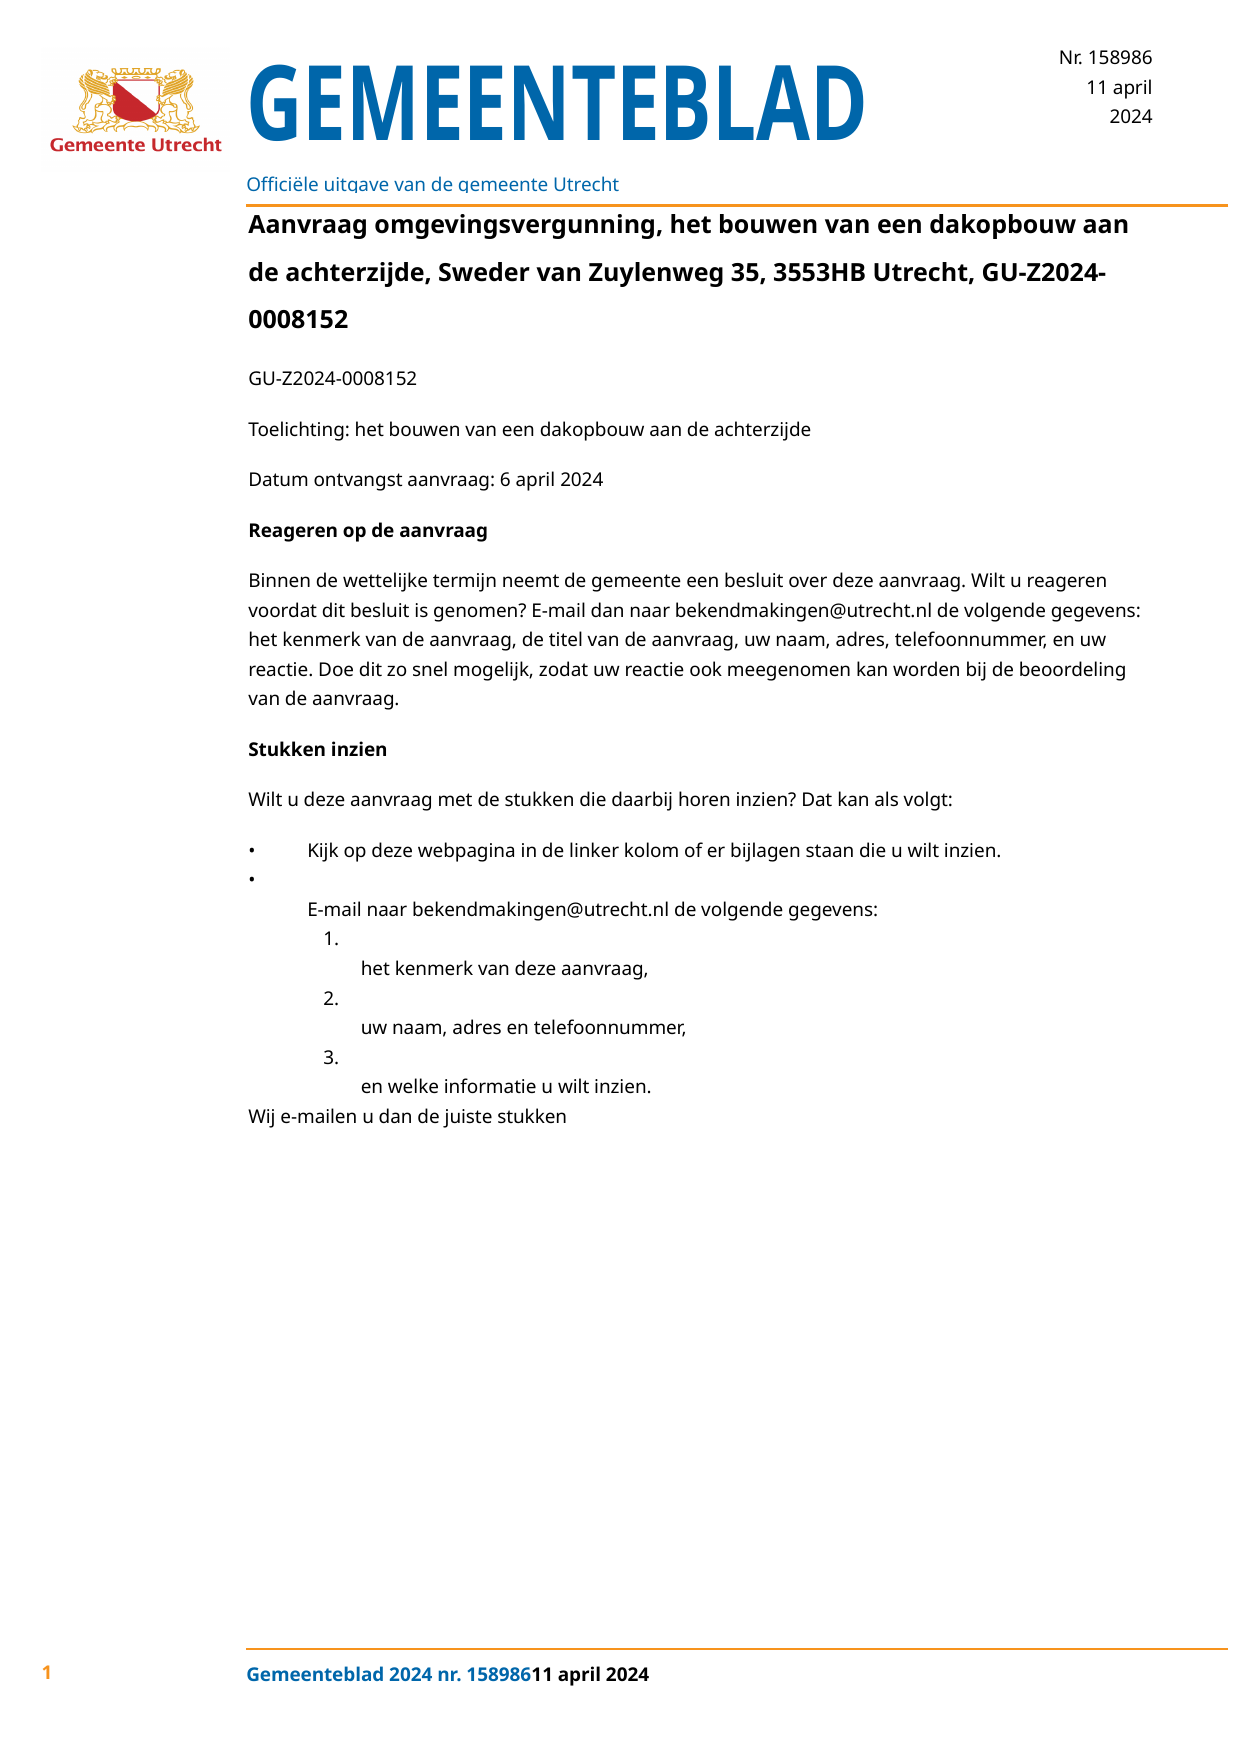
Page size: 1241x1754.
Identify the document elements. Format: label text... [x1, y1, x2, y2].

list Kijk op deze webpagina in de linker kolom of er bijlagen staan die u wilt inzien. [248, 837, 1152, 862]
text Binnen de wettelijke termijn neemt de gemeente een besluit over deze aanvraag. Wilt u reageren voordat dit besluit is genomen? E-mail dan naar bekendmakingen@utrecht.nl de volgende gegevens: het kenmerk van de aanvraag, de titel van de aanvraag, uw naam, adres, telefoonnummer, en uw reactie. Doe dit zo snel mogelijk, zodat uw reactie ook meegenomen kan worden bij de beoordeling van de aanvraag. [248, 567, 1152, 711]
text Wilt u deze aanvraag met de stukken die daarbij horen inzien? Dat kan als volgt: [248, 786, 1152, 812]
text Wij e-mailen u dan de juiste stukken [248, 1103, 1152, 1129]
picture [41, 47, 231, 172]
list E-mail naar bekendmakingen@utrecht.nl de volgende gegevens: [248, 896, 1152, 922]
text Aanvraag omgevingsvergunning, het bouwen van een dakopbouw aan de achterzijde, Sweder van Zuylenweg 35, 3553HB Utrecht, GU-Z2024-0008152 [248, 207, 1152, 336]
text Stukken inzien [248, 736, 1152, 762]
text Reageren op de aanvraag [248, 517, 1152, 542]
list uw naam, adres en telefoonnummer, [323, 1014, 1152, 1040]
text GU-Z2024-0008152 [248, 366, 1152, 391]
text Datum ontvangst aanvraag: 6 april 2024 [248, 466, 1152, 492]
list het kenmerk van deze aanvraag, [323, 955, 1152, 981]
list en welke informatie u wilt inzien. [323, 1073, 1152, 1099]
text Toelichting: het bouwen van een dakopbouw aan de achterzijde [248, 416, 1152, 442]
